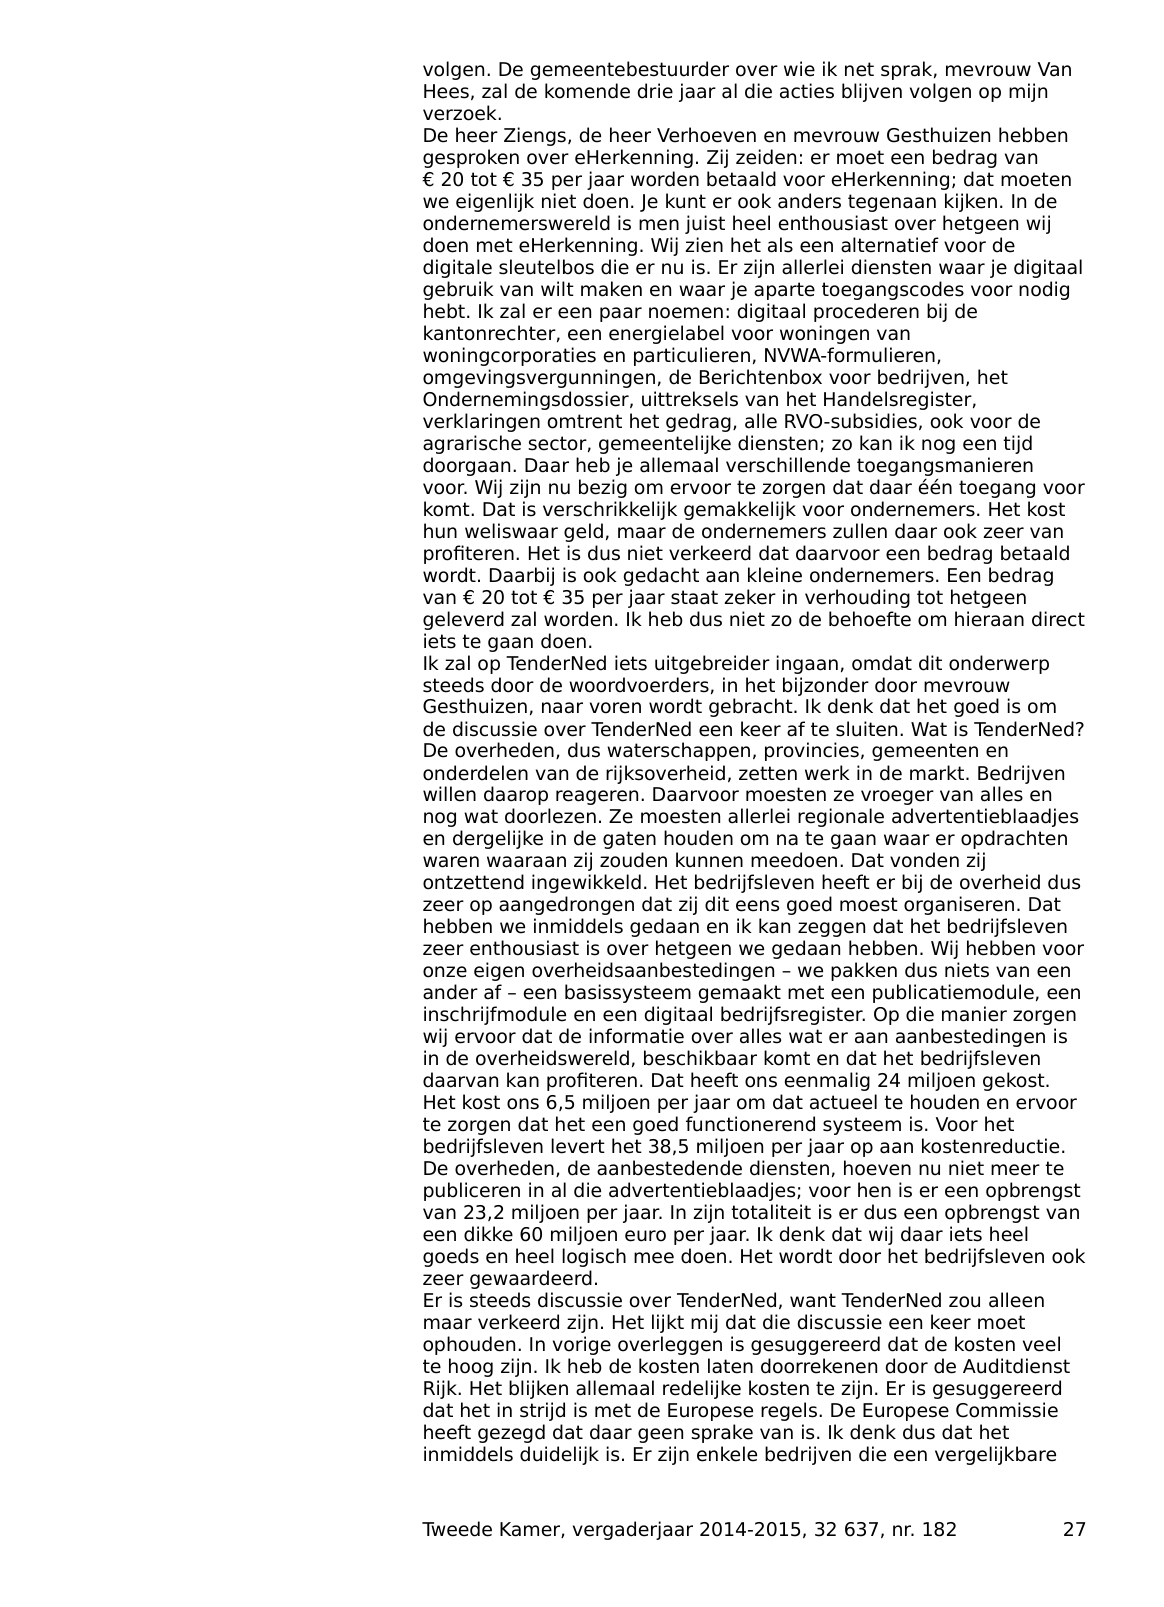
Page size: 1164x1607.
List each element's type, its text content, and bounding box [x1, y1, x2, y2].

text volgen. De gemeentebestuurder over wie ik net sprak, mevrouw Van Hees, zal de komende drie jaar al die acties blijven volgen op mijn verzoek. [422, 59, 1087, 125]
text De heer Ziengs, de heer Verhoeven en mevrouw Gesthuizen hebben gesproken over eHerkenning. Zij zeiden: er moet een bedrag van € 20 tot € 35 per jaar worden betaald voor eHerkenning; dat moeten we eigenlijk niet doen. Je kunt er ook anders tegenaan kijken. In de ondernemerswereld is men juist heel enthousiast over hetgeen wij doen met eHerkenning. Wij zien het als een alternatief voor de digitale sleutelbos die er nu is. Er zijn allerlei diensten waar je digitaal gebruik van wilt maken en waar je aparte toegangscodes voor nodig hebt. Ik zal er een paar noemen: digitaal procederen bij de kantonrechter, een energielabel voor woningen van woningcorporaties en particulieren, NVWA-formulieren, omgevingsvergunningen, de Berichtenbox voor bedrijven, het Ondernemingsdossier, uittreksels van het Handelsregister, verklaringen omtrent het gedrag, alle RVO-subsidies, ook voor de agrarische sector, gemeentelijke diensten; zo kan ik nog een tijd doorgaan. Daar heb je allemaal verschillende toegangsmanieren voor. Wij zijn nu bezig om ervoor te zorgen dat daar één toegang voor komt. Dat is verschrikkelijk gemakkelijk voor ondernemers. Het kost hun weliswaar geld, maar de ondernemers zullen daar ook zeer van profiteren. Het is dus niet verkeerd dat daarvoor een bedrag betaald wordt. Daarbij is ook gedacht aan kleine ondernemers. Een bedrag van € 20 tot € 35 per jaar staat zeker in verhouding tot hetgeen geleverd zal worden. Ik heb dus niet zo de behoefte om hieraan direct iets te gaan doen. [422, 125, 1087, 652]
text Er is steeds discussie over TenderNed, want TenderNed zou alleen maar verkeerd zijn. Het lijkt mij dat die discussie een keer moet ophouden. In vorige overleggen is gesuggereerd dat de kosten veel te hoog zijn. Ik heb de kosten laten doorrekenen door de Auditdienst Rijk. Het blijken allemaal redelijke kosten te zijn. Er is gesuggereerd dat het in strijd is met de Europese regels. De Europese Commissie heeft gezegd dat daar geen sprake van is. Ik denk dus dat het inmiddels duidelijk is. Er zijn enkele bedrijven die een vergelijkbare [422, 1290, 1087, 1466]
text Ik zal op TenderNed iets uitgebreider ingaan, omdat dit onderwerp steeds door de woordvoerders, in het bijzonder door mevrouw Gesthuizen, naar voren wordt gebracht. Ik denk dat het goed is om de discussie over TenderNed een keer af te sluiten. Wat is TenderNed? De overheden, dus waterschappen, provincies, gemeenten en onderdelen van de rijksoverheid, zetten werk in de markt. Bedrijven willen daarop reageren. Daarvoor moesten ze vroeger van alles en nog wat doorlezen. Ze moesten allerlei regionale advertentieblaadjes en dergelijke in de gaten houden om na te gaan waar er opdrachten waren waaraan zij zouden kunnen meedoen. Dat vonden zij ontzettend ingewikkeld. Het bedrijfsleven heeft er bij de overheid dus zeer op aangedrongen dat zij dit eens goed moest organiseren. Dat hebben we inmiddels gedaan en ik kan zeggen dat het bedrijfsleven zeer enthousiast is over hetgeen we gedaan hebben. Wij hebben voor onze eigen overheidsaanbestedingen – we pakken dus niets van een ander af – een basissysteem gemaakt met een publicatiemodule, een inschrijfmodule en een digitaal bedrijfsregister. Op die manier zorgen wij ervoor dat de informatie over alles wat er aan aanbestedingen is in de overheidswereld, beschikbaar komt en dat het bedrijfsleven daarvan kan profiteren. Dat heeft ons eenmalig 24 miljoen gekost. Het kost ons 6,5 miljoen per jaar om dat actueel te houden en ervoor te zorgen dat het een goed functionerend systeem is. Voor het bedrijfsleven levert het 38,5 miljoen per jaar op aan kostenreductie. De overheden, de aanbestedende diensten, hoeven nu niet meer te publiceren in al die advertentieblaadjes; voor hen is er een opbrengst van 23,2 miljoen per jaar. In zijn totaliteit is er dus een opbrengst van een dikke 60 miljoen euro per jaar. Ik denk dat wij daar iets heel goeds en heel logisch mee doen. Het wordt door het bedrijfsleven ook zeer gewaardeerd. [422, 652, 1087, 1290]
